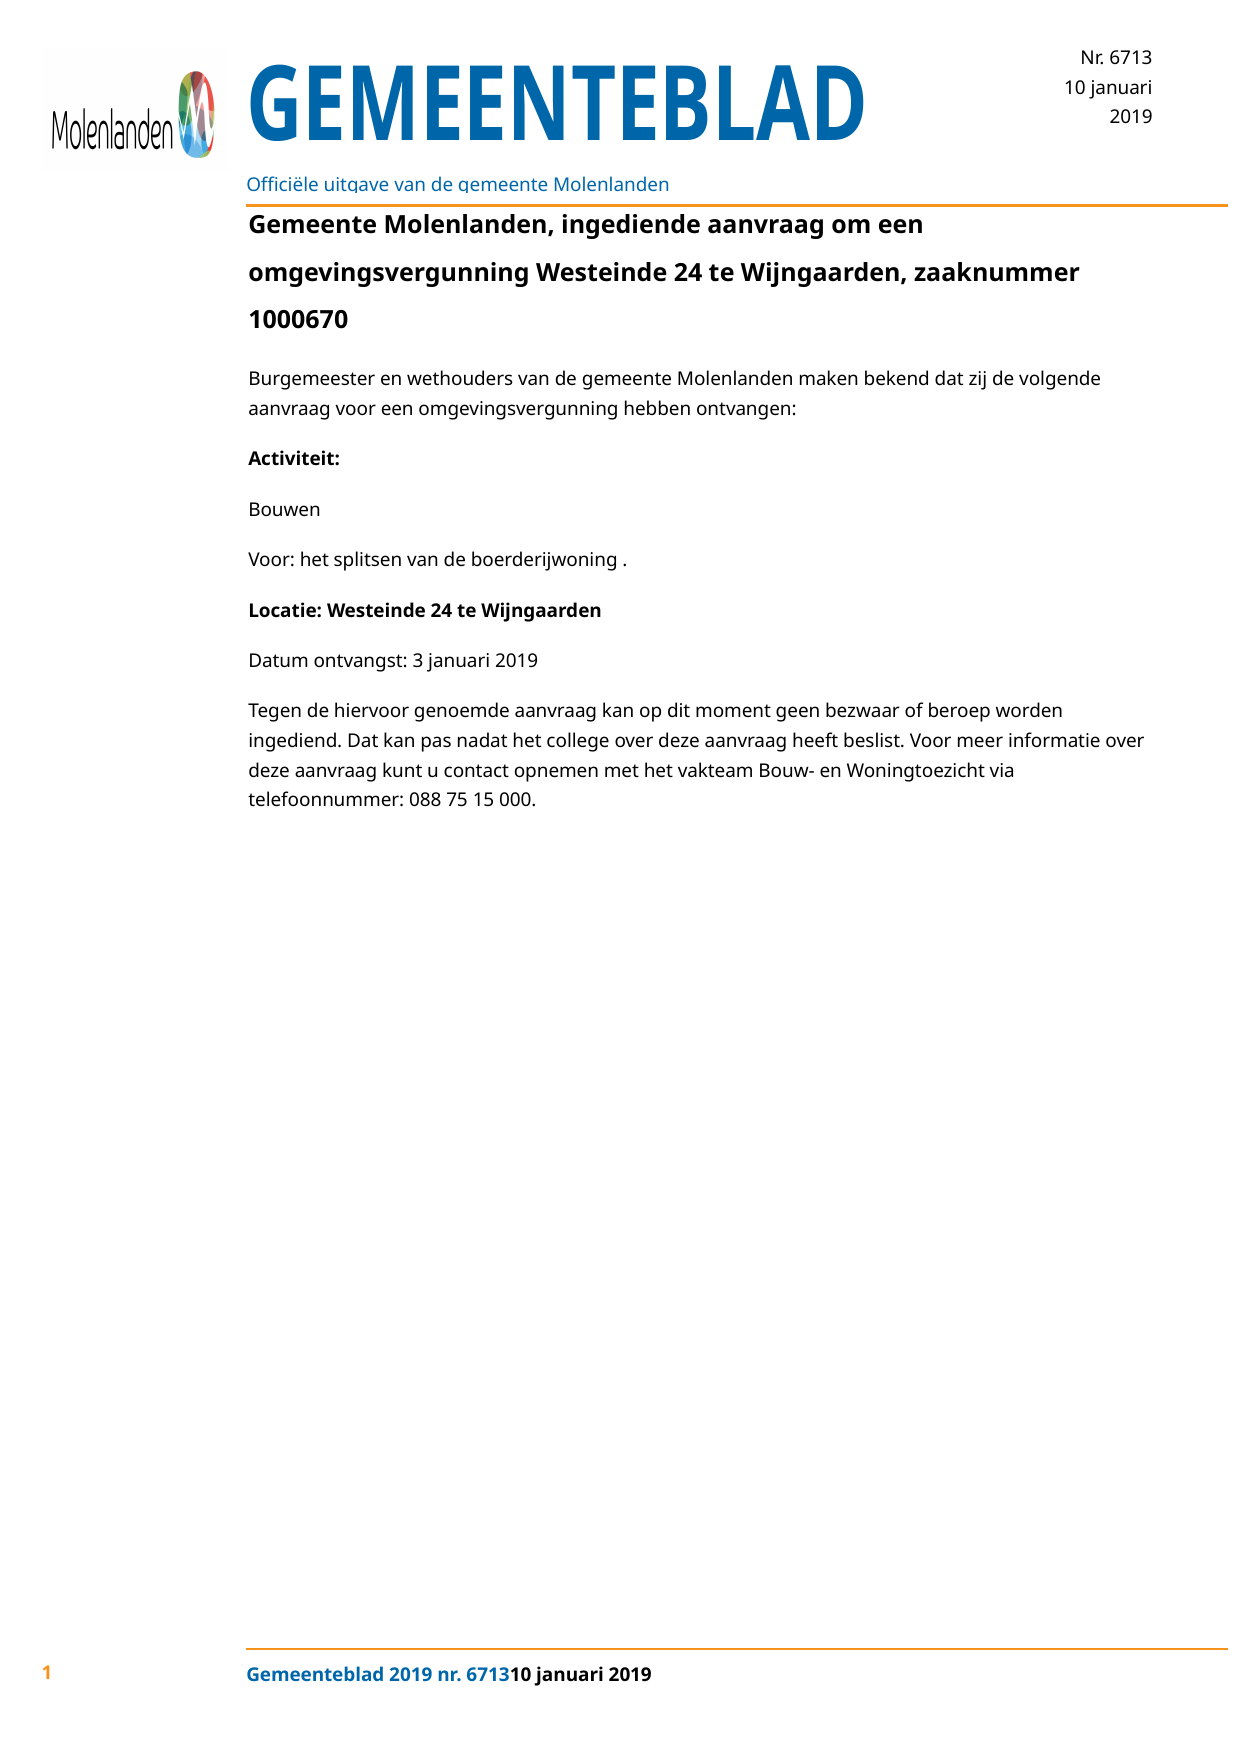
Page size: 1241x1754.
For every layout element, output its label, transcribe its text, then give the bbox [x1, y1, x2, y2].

text Voor: het splitsen van de boerderijwoning . [248, 546, 1152, 572]
text Tegen de hiervoor genoemde aanvraag kan op dit moment geen bezwaar of beroep worden ingediend. Dat kan pas nadat het college over deze aanvraag heeft beslist. Voor meer informatie over deze aanvraag kunt u contact opnemen met het vakteam Bouw- en Woningtoezicht via telefoonnummer: 088 75 15 000. [248, 698, 1152, 812]
text Gemeente Molenlanden, ingediende aanvraag om een omgevingsvergunning Westeinde 24 te Wijngaarden, zaaknummer 1000670 [248, 207, 1152, 336]
text Bouwen [248, 496, 1152, 522]
text Datum ontvangst: 3 januari 2019 [248, 647, 1152, 673]
text Locatie: Westeinde 24 te Wijngaarden [248, 597, 1152, 622]
text Activiteit: [248, 446, 1152, 471]
picture [41, 47, 231, 172]
text Burgemeester en wethouders van de gemeente Molenlanden maken bekend dat zij de volgende aanvraag voor een omgevingsvergunning hebben ontvangen: [248, 366, 1152, 421]
